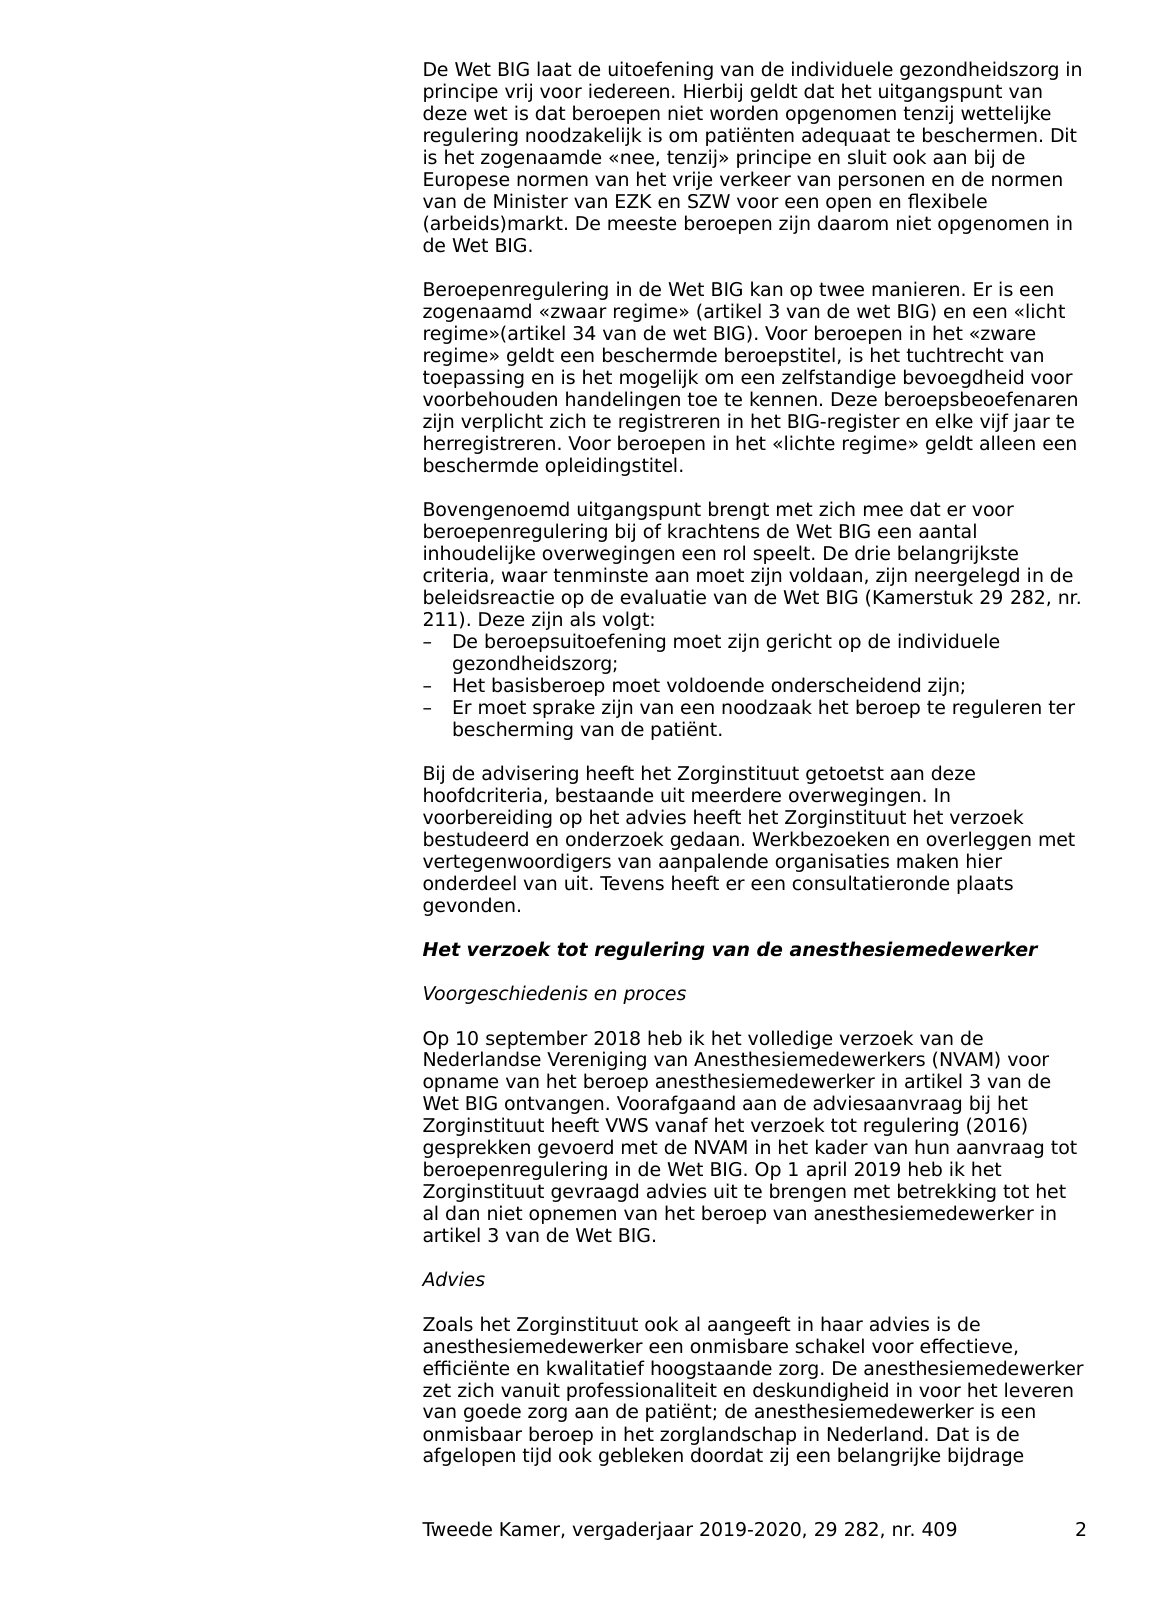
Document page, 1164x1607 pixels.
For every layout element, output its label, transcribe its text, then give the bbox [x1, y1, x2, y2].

text Zoals het Zorginstituut ook al aangeeft in haar advies is de anesthesiemedewerker een onmisbare schakel voor effectieve, efficiënte en kwalitatief hoogstaande zorg. De anesthesiemedewerker zet zich vanuit professionaliteit en deskundigheid in voor het leveren van goede zorg aan de patiënt; de anesthesiemedewerker is een onmisbaar beroep in het zorglandschap in Nederland. Dat is de afgelopen tijd ook gebleken doordat zij een belangrijke bijdrage [422, 1313, 1087, 1467]
text – De beroepsuitoefening moet zijn gericht op de individuele gezondheidszorg; [422, 631, 1087, 675]
text De Wet BIG laat de uitoefening van de individuele gezondheidszorg in principe vrij voor iedereen. Hierbij geldt dat het uitgangspunt van deze wet is dat beroepen niet worden opgenomen tenzij wettelijke regulering noodzakelijk is om patiënten adequaat te beschermen. Dit is het zogenaamde «nee, tenzij» principe en sluit ook aan bij de Europese normen van het vrije verkeer van personen en de normen van de Minister van EZK en SZW voor een open en flexibele (arbeids)markt. De meeste beroepen zijn daarom niet opgenomen in de Wet BIG. [422, 59, 1087, 257]
text Op 10 september 2018 heb ik het volledige verzoek van de Nederlandse Vereniging van Anesthesiemedewerkers (NVAM) voor opname van het beroep anesthesiemedewerker in artikel 3 van de Wet BIG ontvangen. Voorafgaand aan de adviesaanvraag bij het Zorginstituut heeft VWS vanaf het verzoek tot regulering (2016) gesprekken gevoerd met de NVAM in het kader van hun aanvraag tot beroepenregulering in de Wet BIG. Op 1 april 2019 heb ik het Zorginstituut gevraagd advies uit te brengen met betrekking tot het al dan niet opnemen van het beroep van anesthesiemedewerker in artikel 3 van de Wet BIG. [422, 1027, 1087, 1247]
text – Het basisberoep moet voldoende onderscheidend zijn; [422, 675, 1087, 697]
subtitle Advies [422, 1269, 1087, 1291]
subtitle Het verzoek tot regulering van de anesthesiemedewerker [422, 939, 1087, 961]
text Bovengenoemd uitgangspunt brengt met zich mee dat er voor beroepenregulering bij of krachtens de Wet BIG een aantal inhoudelijke overwegingen een rol speelt. De drie belangrijkste criteria, waar tenminste aan moet zijn voldaan, zijn neergelegd in de beleidsreactie op de evaluatie van de Wet BIG (Kamerstuk 29 282, nr. 211). Deze zijn als volgt: [422, 499, 1087, 631]
text Beroepenregulering in de Wet BIG kan op twee manieren. Er is een zogenaamd «zwaar regime» (artikel 3 van de wet BIG) en een «licht regime»(artikel 34 van de wet BIG). Voor beroepen in het «zware regime» geldt een beschermde beroepstitel, is het tuchtrecht van toepassing en is het mogelijk om een zelfstandige bevoegdheid voor voorbehouden handelingen toe te kennen. Deze beroepsbeoefenaren zijn verplicht zich te registreren in het BIG-register en elke vijf jaar te herregistreren. Voor beroepen in het «lichte regime» geldt alleen een beschermde opleidingstitel. [422, 279, 1087, 477]
text Bij de advisering heeft het Zorginstituut getoetst aan deze hoofdcriteria, bestaande uit meerdere overwegingen. In voorbereiding op het advies heeft het Zorginstituut het verzoek bestudeerd en onderzoek gedaan. Werkbezoeken en overleggen met vertegenwoordigers van aanpalende organisaties maken hier onderdeel van uit. Tevens heeft er een consultatieronde plaats gevonden. [422, 763, 1087, 917]
text – Er moet sprake zijn van een noodzaak het beroep te reguleren ter bescherming van de patiënt. [422, 697, 1087, 741]
subtitle Voorgeschiedenis en proces [422, 983, 1087, 1005]
